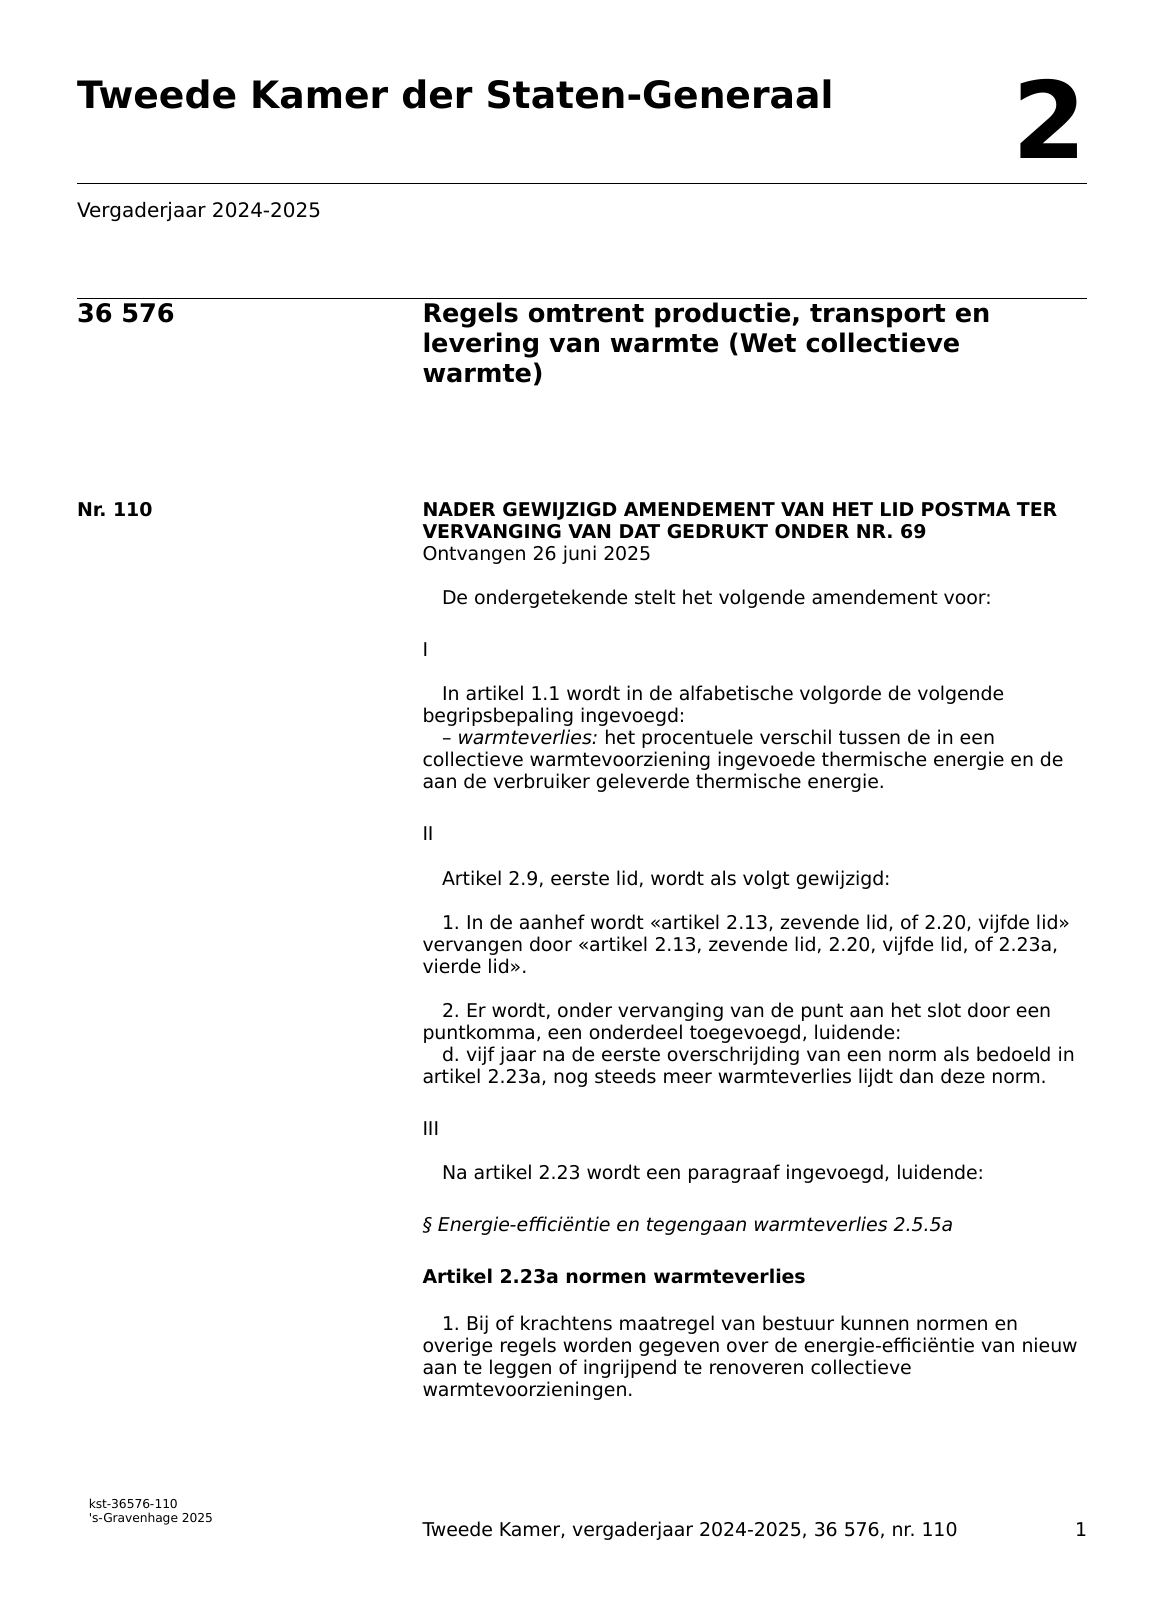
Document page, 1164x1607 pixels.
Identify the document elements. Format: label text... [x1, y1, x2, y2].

text – warmteverlies: het procentuele verschil tussen de in een collectieve warmtevoorziening ingevoede thermische energie en de aan de verbruiker geleverde thermische energie. [422, 727, 1087, 793]
subtitle Nr. 110 NADER GEWIJZIGD AMENDEMENT VAN HET LID POSTMA TER VERVANGING VAN DAT GEDRUKT ONDER NR. 69 [77, 499, 1087, 543]
text Artikel 2.9, eerste lid, wordt als volgt gewijzigd: [422, 867, 1087, 889]
text d. vijf jaar na de eerste overschrijding van een norm als bedoeld in artikel 2.23a, nog steeds meer warmteverlies lijdt dan deze norm. [422, 1044, 1087, 1088]
text Ontvangen 26 juni 2025 [422, 543, 1087, 565]
text Na artikel 2.23 wordt een paragraaf ingevoegd, luidende: [422, 1162, 1087, 1184]
subtitle § Energie-efficiëntie en tegengaan warmteverlies 2.5.5a [422, 1214, 1087, 1236]
table_header Tweede Kamer der Staten-Generaal [77, 59, 886, 183]
text De ondergetekende stelt het volgende amendement voor: [422, 587, 1087, 609]
text 1. In de aanhef wordt «artikel 2.13, zevende lid, of 2.20, vijfde lid» vervangen door «artikel 2.13, zevende lid, 2.20, vijfde lid, of 2.23a, vierde lid». [422, 912, 1087, 977]
subtitle II [422, 823, 1087, 845]
table_header 2 [886, 59, 1087, 183]
subtitle III [422, 1118, 1087, 1139]
subtitle 36 576 Regels omtrent productie, transport en levering van warmte (Wet collectieve warmte) [77, 299, 1087, 388]
subtitle I [422, 639, 1087, 661]
text In artikel 1.1 wordt in de alfabetische volgorde de volgende begripsbepaling ingevoegd: [422, 683, 1087, 727]
text kst-36576-110 [88, 1497, 323, 1511]
table_cell Vergaderjaar 2024-2025 [77, 184, 1087, 298]
text 2. Er wordt, onder vervanging van de punt aan het slot door een puntkomma, een onderdeel toegevoegd, luidende: [422, 1000, 1087, 1044]
text 1. Bij of krachtens maatregel van bestuur kunnen normen en overige regels worden gegeven over de energie-efficiëntie van nieuw aan te leggen of ingrijpend te renoveren collectieve warmtevoorzieningen. [422, 1313, 1087, 1401]
subtitle Artikel 2.23a normen warmteverlies [422, 1266, 1087, 1288]
text 's-Gravenhage 2025 [88, 1511, 323, 1525]
